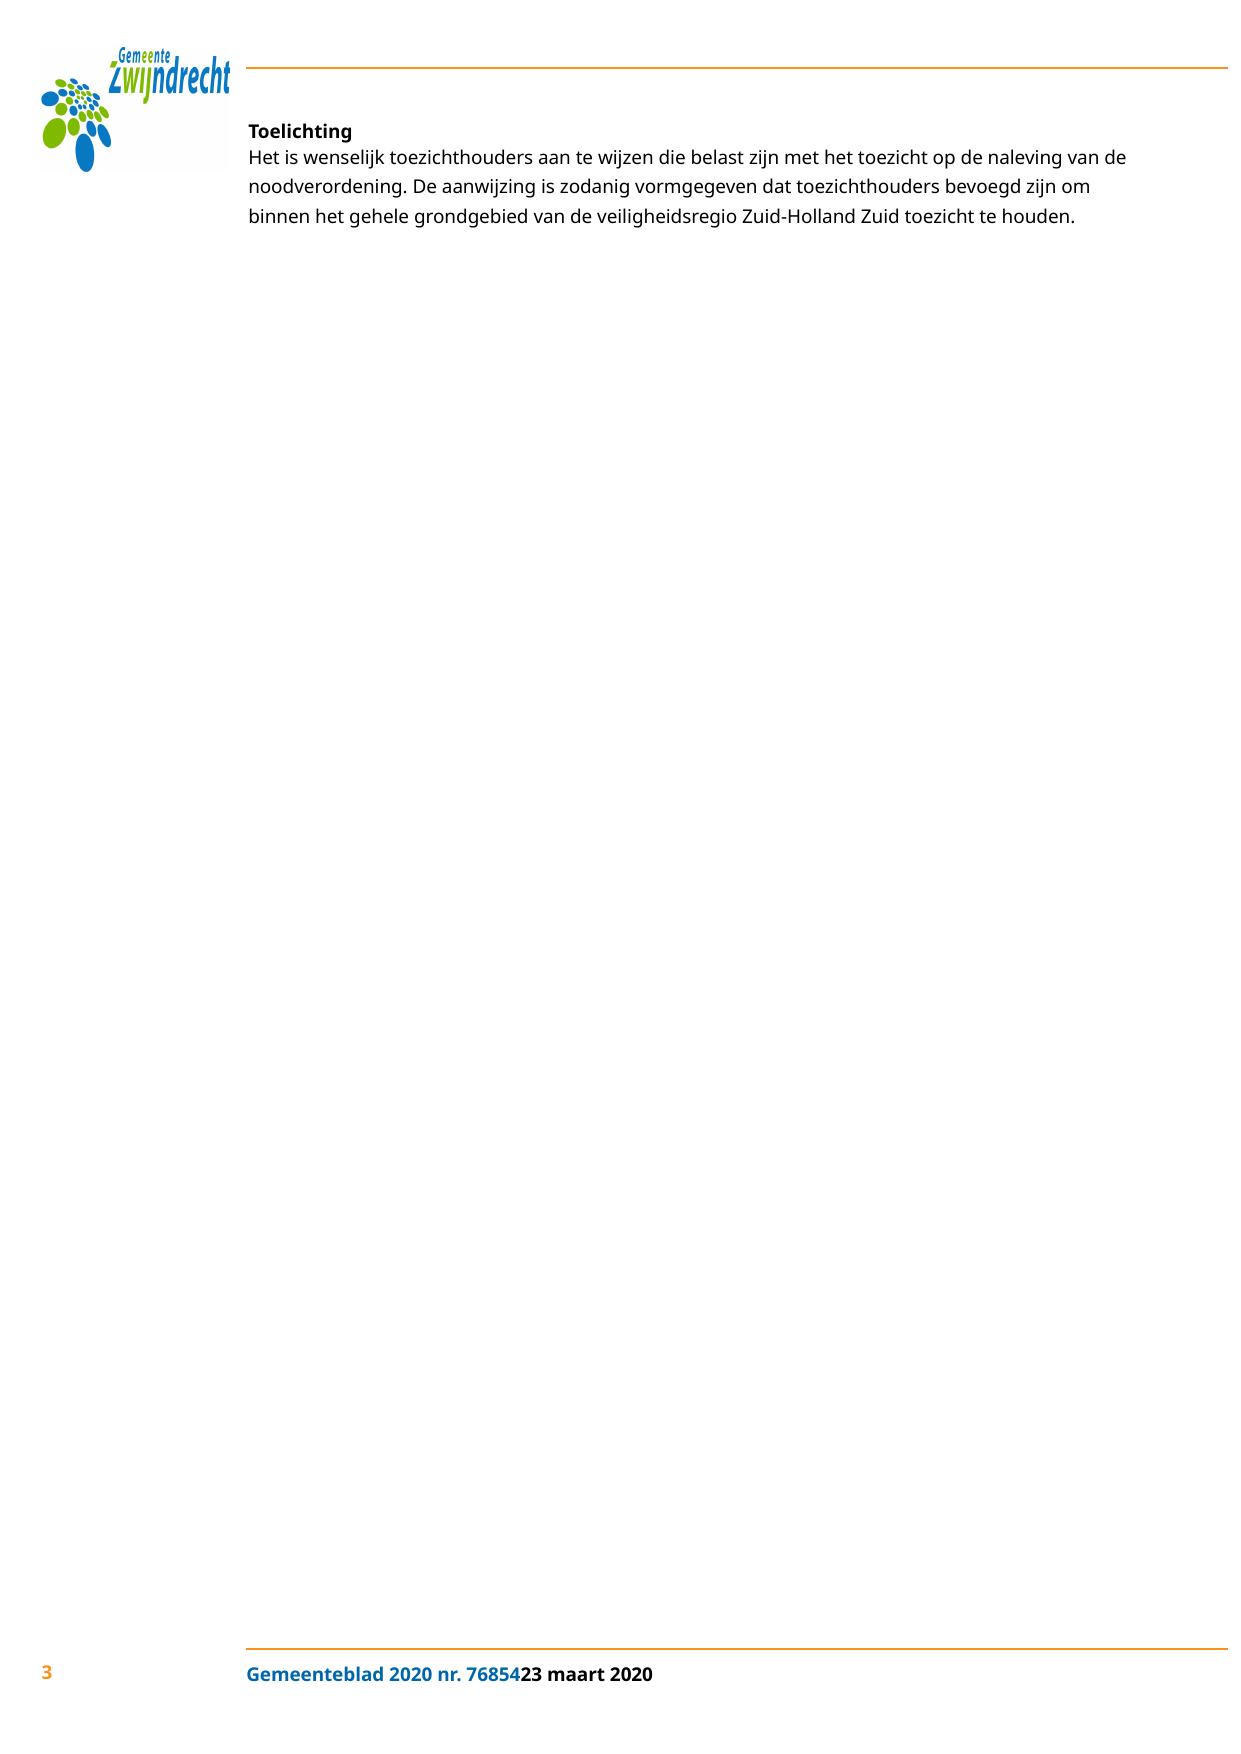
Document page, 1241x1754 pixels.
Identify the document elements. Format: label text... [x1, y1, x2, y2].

text Toelichting [248, 116, 1152, 144]
picture [41, 47, 231, 172]
text Het is wenselijk toezichthouders aan te wijzen die belast zijn met het toezicht op de naleving van de noodverordening. De aanwijzing is zodanig vormgegeven dat toezichthouders bevoegd zijn om binnen het gehele grondgebied van de veiligheidsregio Zuid-Holland Zuid toezicht te houden. [248, 144, 1152, 229]
